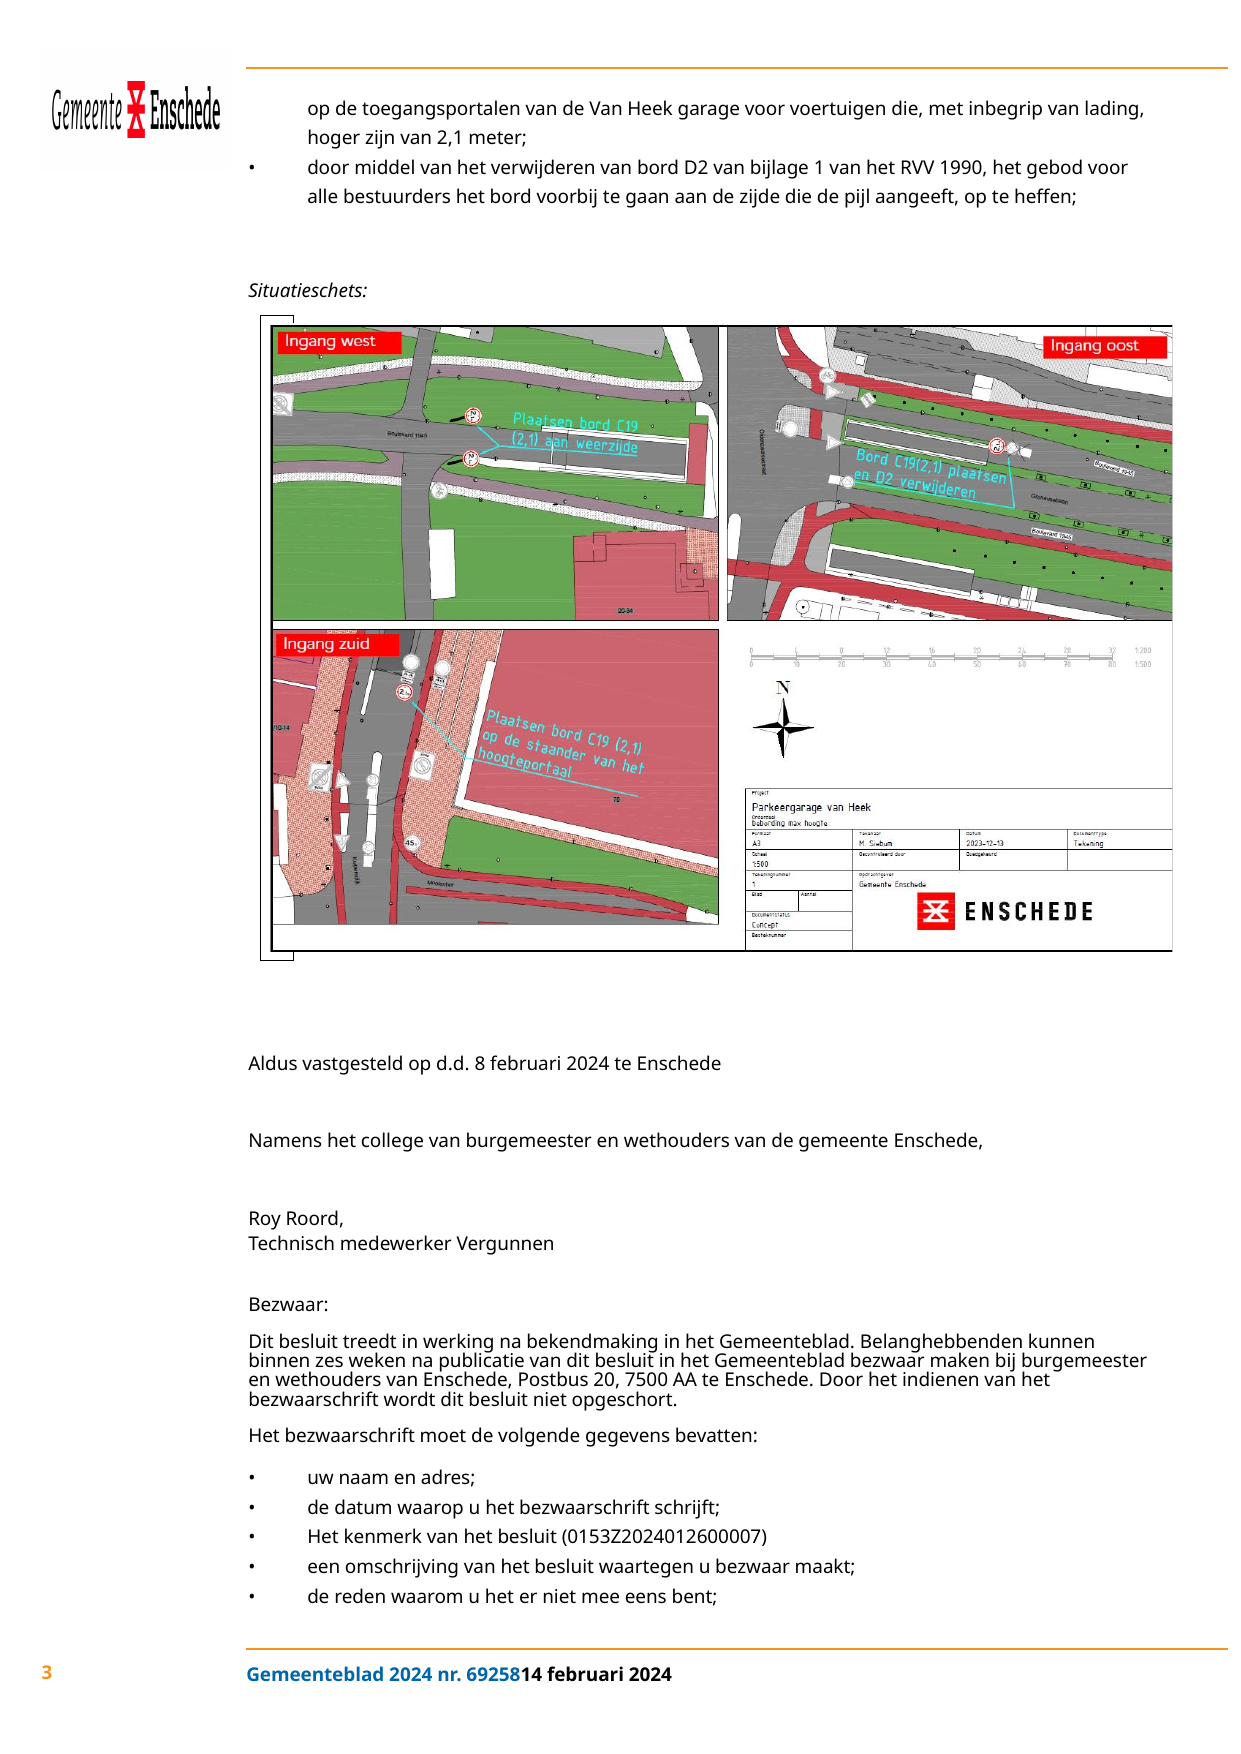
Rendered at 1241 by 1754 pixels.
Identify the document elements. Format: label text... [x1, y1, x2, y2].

list de reden waarom u het er niet mee eens bent; [248, 1583, 1152, 1608]
picture [41, 47, 231, 172]
list uw naam en adres; [248, 1464, 1152, 1490]
text Aldus vastgesteld op d.d. 8 februari 2024 te Enschede [248, 1051, 1152, 1076]
list door middel van het verwijderen van bord D2 van bijlage 1 van het RVV 1990, het gebod voor alle bestuurders het bord voorbij te gaan aan de zijde die de pijl aangeeft, op te heffen; [248, 154, 1152, 209]
list op de toegangsportalen van de Van Heek garage voor voertuigen die, met inbegrip van lading, hoger zijn van 2,1 meter; [248, 95, 1152, 150]
text Situatieschets: [248, 277, 1152, 303]
list de datum waarop u het bezwaarschrift schrijft; [248, 1494, 1152, 1520]
text Technisch medewerker Vergunnen [248, 1231, 1152, 1256]
text Namens het college van burgemeester en wethouders van de gemeente Enschede, [248, 1128, 1152, 1153]
text Roy Roord, [248, 1205, 1152, 1231]
list Het kenmerk van het besluit (0153Z2024012600007) [248, 1524, 1152, 1549]
text Bezwaar: [248, 1296, 1152, 1315]
list een omschrijving van het besluit waartegen u bezwaar maakt; [248, 1553, 1152, 1579]
text Dit besluit treedt in werking na bekendmaking in het Gemeenteblad. Belanghebbenden kunnen binnen zes weken na publicatie van dit besluit in het Gemeenteblad bezwaar maken bij burgemeester en wethouders van Enschede, Postbus 20, 7500 AA te Enschede. Door het indienen van het bezwaarschrift wordt dit besluit niet opgeschort. [248, 1333, 1152, 1410]
picture [268, 323, 1173, 952]
text Het bezwaarschrift moet de volgende gegevens bevatten: [248, 1427, 1152, 1447]
